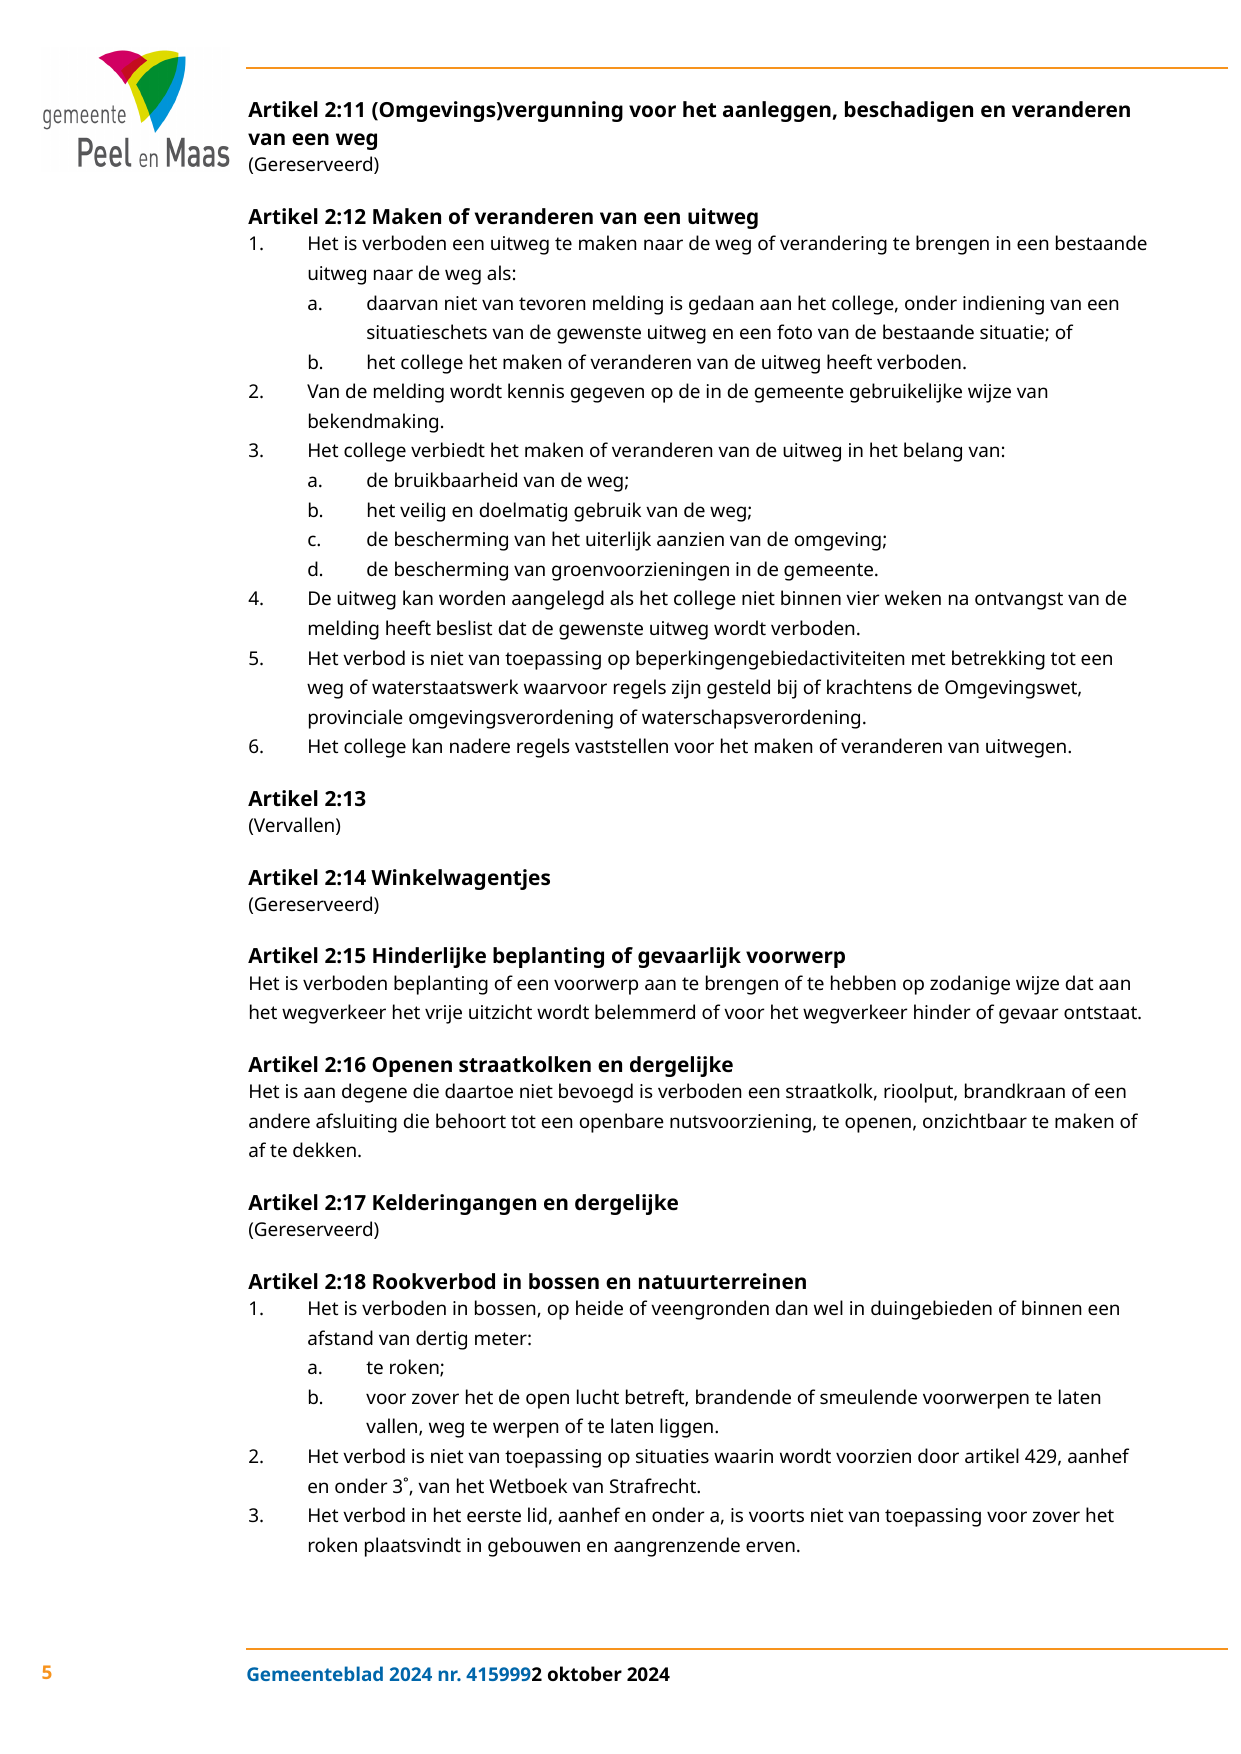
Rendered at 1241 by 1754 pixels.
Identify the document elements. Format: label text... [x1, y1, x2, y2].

list Het college verbiedt het maken of veranderen van de uitweg in het belang van: [248, 438, 1152, 463]
text Artikel 2:14 Winkelwagentjes [248, 863, 1152, 891]
picture [41, 47, 231, 172]
list de bruikbaarheid van de weg; [307, 467, 1152, 493]
list daarvan niet van tevoren melding is gedaan aan het college, onder indiening van een situatieschets van de gewenste uitweg en een foto van de bestaande situatie; of [307, 290, 1152, 345]
text (Gereserveerd) [248, 891, 1152, 917]
list Het verbod in het eerste lid, aanhef en onder a, is voorts niet van toepassing voor zover het roken plaatsvindt in gebouwen en aangrenzende erven. [248, 1502, 1152, 1558]
text Artikel 2:15 Hinderlijke beplanting of gevaarlijk voorwerp [248, 942, 1152, 970]
list Van de melding wordt kennis gegeven op de in de gemeente gebruikelijke wijze van bekendmaking. [248, 378, 1152, 434]
text Artikel 2:18 Rookverbod in bossen en natuurterreinen [248, 1267, 1152, 1295]
list voor zover het de open lucht betreft, brandende of smeulende voorwerpen te laten vallen, weg te werpen of te laten liggen. [307, 1384, 1152, 1439]
text Het is aan degene die daartoe niet bevoegd is verboden een straatkolk, rioolput, brandkraan of een andere afsluiting die behoort tot een openbare nutsvoorziening, te openen, onzichtbaar te maken of af te dekken. [248, 1078, 1152, 1163]
text (Vervallen) [248, 812, 1152, 838]
text Artikel 2:12 Maken of veranderen van een uitweg [248, 202, 1152, 231]
list de bescherming van groenvoorzieningen in de gemeente. [307, 556, 1152, 582]
text Artikel 2:17 Kelderingangen en dergelijke [248, 1188, 1152, 1216]
list te roken; [307, 1354, 1152, 1380]
list Het is verboden een uitweg te maken naar de weg of verandering te brengen in een bestaande uitweg naar de weg als: [248, 231, 1152, 286]
text (Gereserveerd) [248, 1216, 1152, 1242]
text Artikel 2:11 (Omgevings)vergunning voor het aanleggen, beschadigen en veranderen van een weg [248, 95, 1152, 152]
list het veilig en doelmatig gebruik van de weg; [307, 497, 1152, 522]
list De uitweg kan worden aangelegd als het college niet binnen vier weken na ontvangst van de melding heeft beslist dat de gewenste uitweg wordt verboden. [248, 586, 1152, 641]
text Het is verboden beplanting of een voorwerp aan te brengen of te hebben op zodanige wijze dat aan het wegverkeer het vrije uitzicht wordt belemmerd of voor het wegverkeer hinder of gevaar ontstaat. [248, 970, 1152, 1025]
text Artikel 2:13 [248, 784, 1152, 812]
list de bescherming van het uiterlijk aanzien van de omgeving; [307, 526, 1152, 552]
list Het is verboden in bossen, op heide of veengronden dan wel in duingebieden of binnen een afstand van dertig meter: [248, 1295, 1152, 1351]
text (Gereserveerd) [248, 152, 1152, 177]
list Het verbod is niet van toepassing op situaties waarin wordt voorzien door artikel 429, aanhef en onder 3˚, van het Wetboek van Strafrecht. [248, 1443, 1152, 1498]
list Het verbod is niet van toepassing op beperkingengebiedactiviteiten met betrekking tot een weg of waterstaatswerk waarvoor regels zijn gesteld bij of krachtens de Omgevingswet, provinciale omgevingsverordening of waterschapsverordening. [248, 645, 1152, 729]
list het college het maken of veranderen van de uitweg heeft verboden. [307, 349, 1152, 374]
text Artikel 2:16 Openen straatkolken en dergelijke [248, 1050, 1152, 1078]
list Het college kan nadere regels vaststellen voor het maken of veranderen van uitwegen. [248, 733, 1152, 759]
